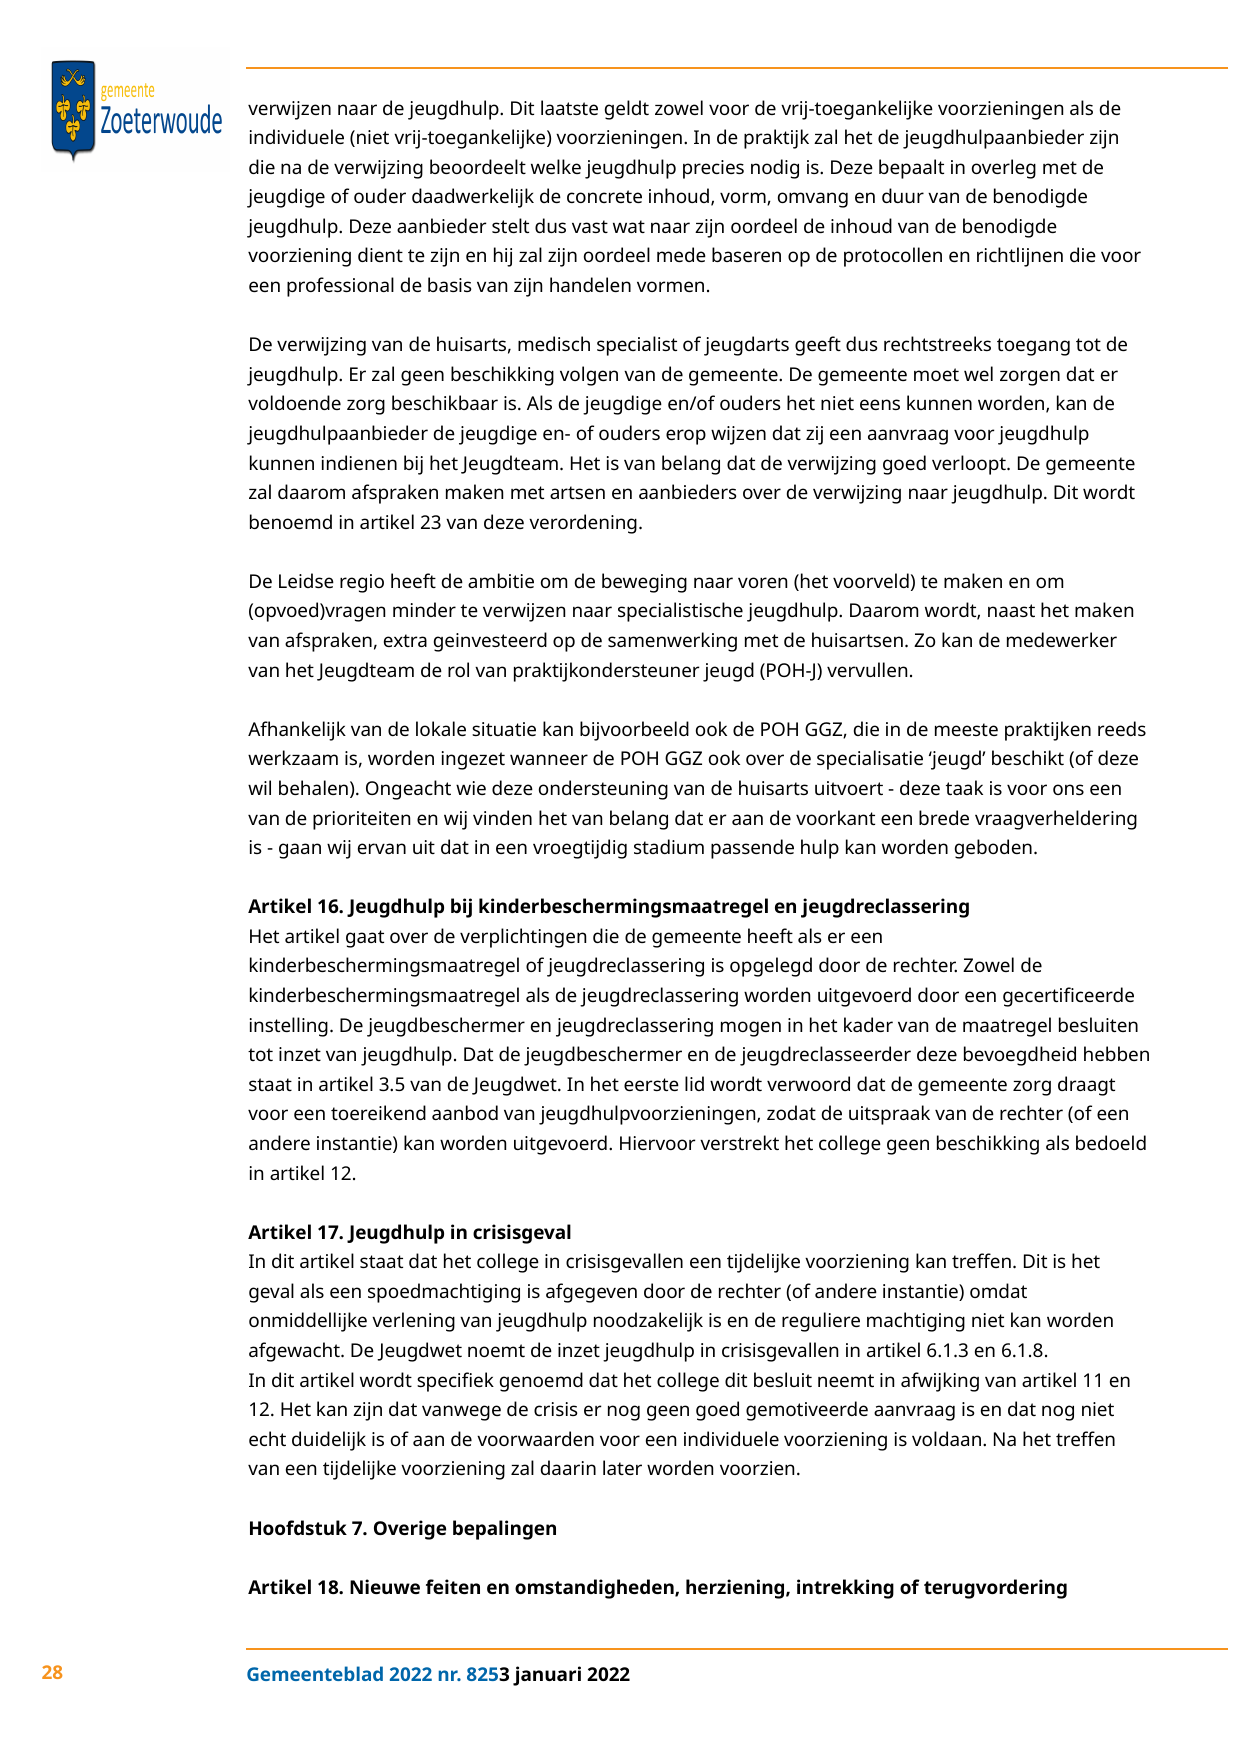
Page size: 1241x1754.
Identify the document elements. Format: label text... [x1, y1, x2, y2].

text In dit artikel staat dat het college in crisisgevallen een tijdelijke voorziening kan treffen. Dit is het geval als een spoedmachtiging is afgegeven door de rechter (of andere instantie) omdat onmiddellijke verlening van jeugdhulp noodzakelijk is en de reguliere machtiging niet kan worden afgewacht. De Jeugdwet noemt de inzet jeugdhulp in crisisgevallen in artikel 6.1.3 en 6.1.8. [248, 1248, 1152, 1363]
text Hoofdstuk 7. Overige bepalingen [248, 1515, 1152, 1541]
text In dit artikel wordt specifiek genoemd dat het college dit besluit neemt in afwijking van artikel 11 en 12. Het kan zijn dat vanwege de crisis er nog geen goed gemotiveerde aanvraag is en dat nog niet echt duidelijk is of aan de voorwaarden voor een individuele voorziening is voldaan. Na het treffen van een tijdelijke voorziening zal daarin later worden voorzien. [248, 1367, 1152, 1481]
text verwijzen naar de jeugdhulp. Dit laatste geldt zowel voor de vrij-toegankelijke voorzieningen als de individuele (niet vrij-toegankelijke) voorzieningen. In de praktijk zal het de jeugdhulpaanbieder zijn die na de verwijzing beoordeelt welke jeugdhulp precies nodig is. Deze bepaalt in overleg met de jeugdige of ouder daadwerkelijk de concrete inhoud, vorm, omvang en duur van de benodigde jeugdhulp. Deze aanbieder stelt dus vast wat naar zijn oordeel de inhoud van de benodigde voorziening dient te zijn en hij zal zijn oordeel mede baseren op de protocollen en richtlijnen die voor een professional de basis van zijn handelen vormen. [248, 95, 1152, 298]
text Afhankelijk van de lokale situatie kan bijvoorbeeld ook de POH GGZ, die in de meeste praktijken reeds werkzaam is, worden ingezet wanneer de POH GGZ ook over de specialisatie ‘jeugd’ beschikt (of deze wil behalen). Ongeacht wie deze ondersteuning van de huisarts uitvoert - deze taak is voor ons een van de prioriteiten en wij vinden het van belang dat er aan de voorkant een brede vraagverheldering is - gaan wij ervan uit dat in een vroegtijdig stadium passende hulp kan worden geboden. [248, 716, 1152, 860]
picture [41, 47, 231, 172]
text De verwijzing van de huisarts, medisch specialist of jeugdarts geeft dus rechtstreeks toegang tot de jeugdhulp. Er zal geen beschikking volgen van de gemeente. De gemeente moet wel zorgen dat er voldoende zorg beschikbaar is. Als de jeugdige en/of ouders het niet eens kunnen worden, kan de jeugdhulpaanbieder de jeugdige en- of ouders erop wijzen dat zij een aanvraag voor jeugdhulp kunnen indienen bij het Jeugdteam. Het is van belang dat de verwijzing goed verloopt. De gemeente zal daarom afspraken maken met artsen en aanbieders over de verwijzing naar jeugdhulp. Dit wordt benoemd in artikel 23 van deze verordening. [248, 331, 1152, 535]
text De Leidse regio heeft de ambitie om de beweging naar voren (het voorveld) te maken en om (opvoed)vragen minder te verwijzen naar specialistische jeugdhulp. Daarom wordt, naast het maken van afspraken, extra geinvesteerd op de samenwerking met de huisartsen. Zo kan de medewerker van het Jeugdteam de rol van praktijkondersteuner jeugd (POH-J) vervullen. [248, 568, 1152, 683]
text Artikel 17. Jeugdhulp in crisisgeval [248, 1219, 1152, 1245]
text Artikel 16. Jeugdhulp bij kinderbeschermingsmaatregel en jeugdreclassering [248, 893, 1152, 919]
text Het artikel gaat over de verplichtingen die de gemeente heeft als er een kinderbeschermingsmaatregel of jeugdreclassering is opgelegd door de rechter. Zowel de kinderbeschermingsmaatregel als de jeugdreclassering worden uitgevoerd door een gecertificeerde instelling. De jeugdbeschermer en jeugdreclassering mogen in het kader van de maatregel besluiten tot inzet van jeugdhulp. Dat de jeugdbeschermer en de jeugdreclasseerder deze bevoegdheid hebben staat in artikel 3.5 van de Jeugdwet. In het eerste lid wordt verwoord dat de gemeente zorg draagt voor een toereikend aanbod van jeugdhulpvoorzieningen, zodat de uitspraak van de rechter (of een andere instantie) kan worden uitgevoerd. Hiervoor verstrekt het college geen beschikking als bedoeld in artikel 12. [248, 923, 1152, 1186]
text Artikel 18. Nieuwe feiten en omstandigheden, herziening, intrekking of terugvordering [248, 1574, 1152, 1600]
